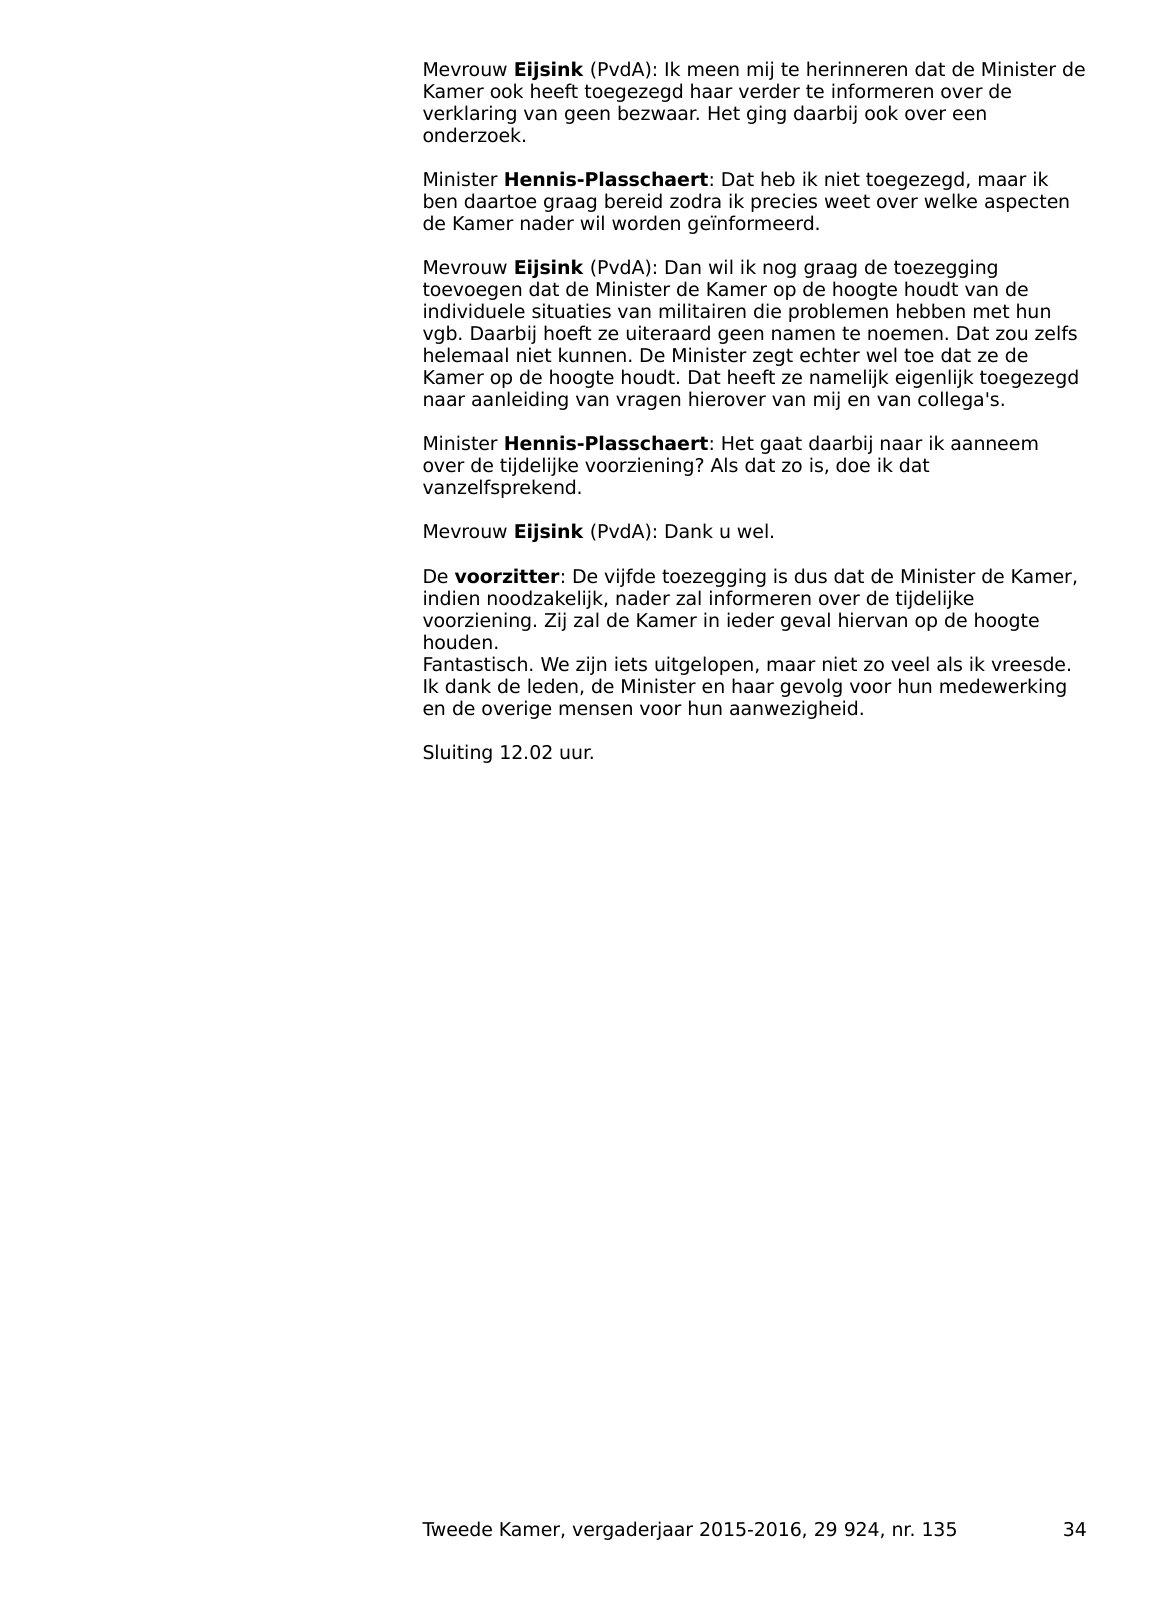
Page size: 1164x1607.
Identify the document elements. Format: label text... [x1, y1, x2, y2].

text Fantastisch. We zijn iets uitgelopen, maar niet zo veel als ik vreesde. Ik dank de leden, de Minister en haar gevolg voor hun medewerking en de overige mensen voor hun aanwezigheid. [422, 653, 1087, 719]
text Mevrouw Eijsink (PvdA): Ik meen mij te herinneren dat de Minister de Kamer ook heeft toegezegd haar verder te informeren over de verklaring van geen bezwaar. Het ging daarbij ook over een onderzoek. [422, 59, 1087, 147]
text Mevrouw Eijsink (PvdA): Dan wil ik nog graag de toezegging toevoegen dat de Minister de Kamer op de hoogte houdt van de individuele situaties van militairen die problemen hebben met hun vgb. Daarbij hoeft ze uiteraard geen namen te noemen. Dat zou zelfs helemaal niet kunnen. De Minister zegt echter wel toe dat ze de Kamer op de hoogte houdt. Dat heeft ze namelijk eigenlijk toegezegd naar aanleiding van vragen hierover van mij en van collega's. [422, 257, 1087, 411]
text De voorzitter: De vijfde toezegging is dus dat de Minister de Kamer, indien noodzakelijk, nader zal informeren over de tijdelijke voorziening. Zij zal de Kamer in ieder geval hiervan op de hoogte houden. [422, 566, 1087, 653]
text Minister Hennis-Plasschaert: Het gaat daarbij naar ik aanneem over de tijdelijke voorziening? Als dat zo is, doe ik dat vanzelfsprekend. [422, 433, 1087, 499]
text Mevrouw Eijsink (PvdA): Dank u wel. [422, 521, 1087, 543]
text Minister Hennis-Plasschaert: Dat heb ik niet toegezegd, maar ik ben daartoe graag bereid zodra ik precies weet over welke aspecten de Kamer nader wil worden geïnformeerd. [422, 169, 1087, 235]
text Sluiting 12.02 uur. [422, 742, 1087, 764]
